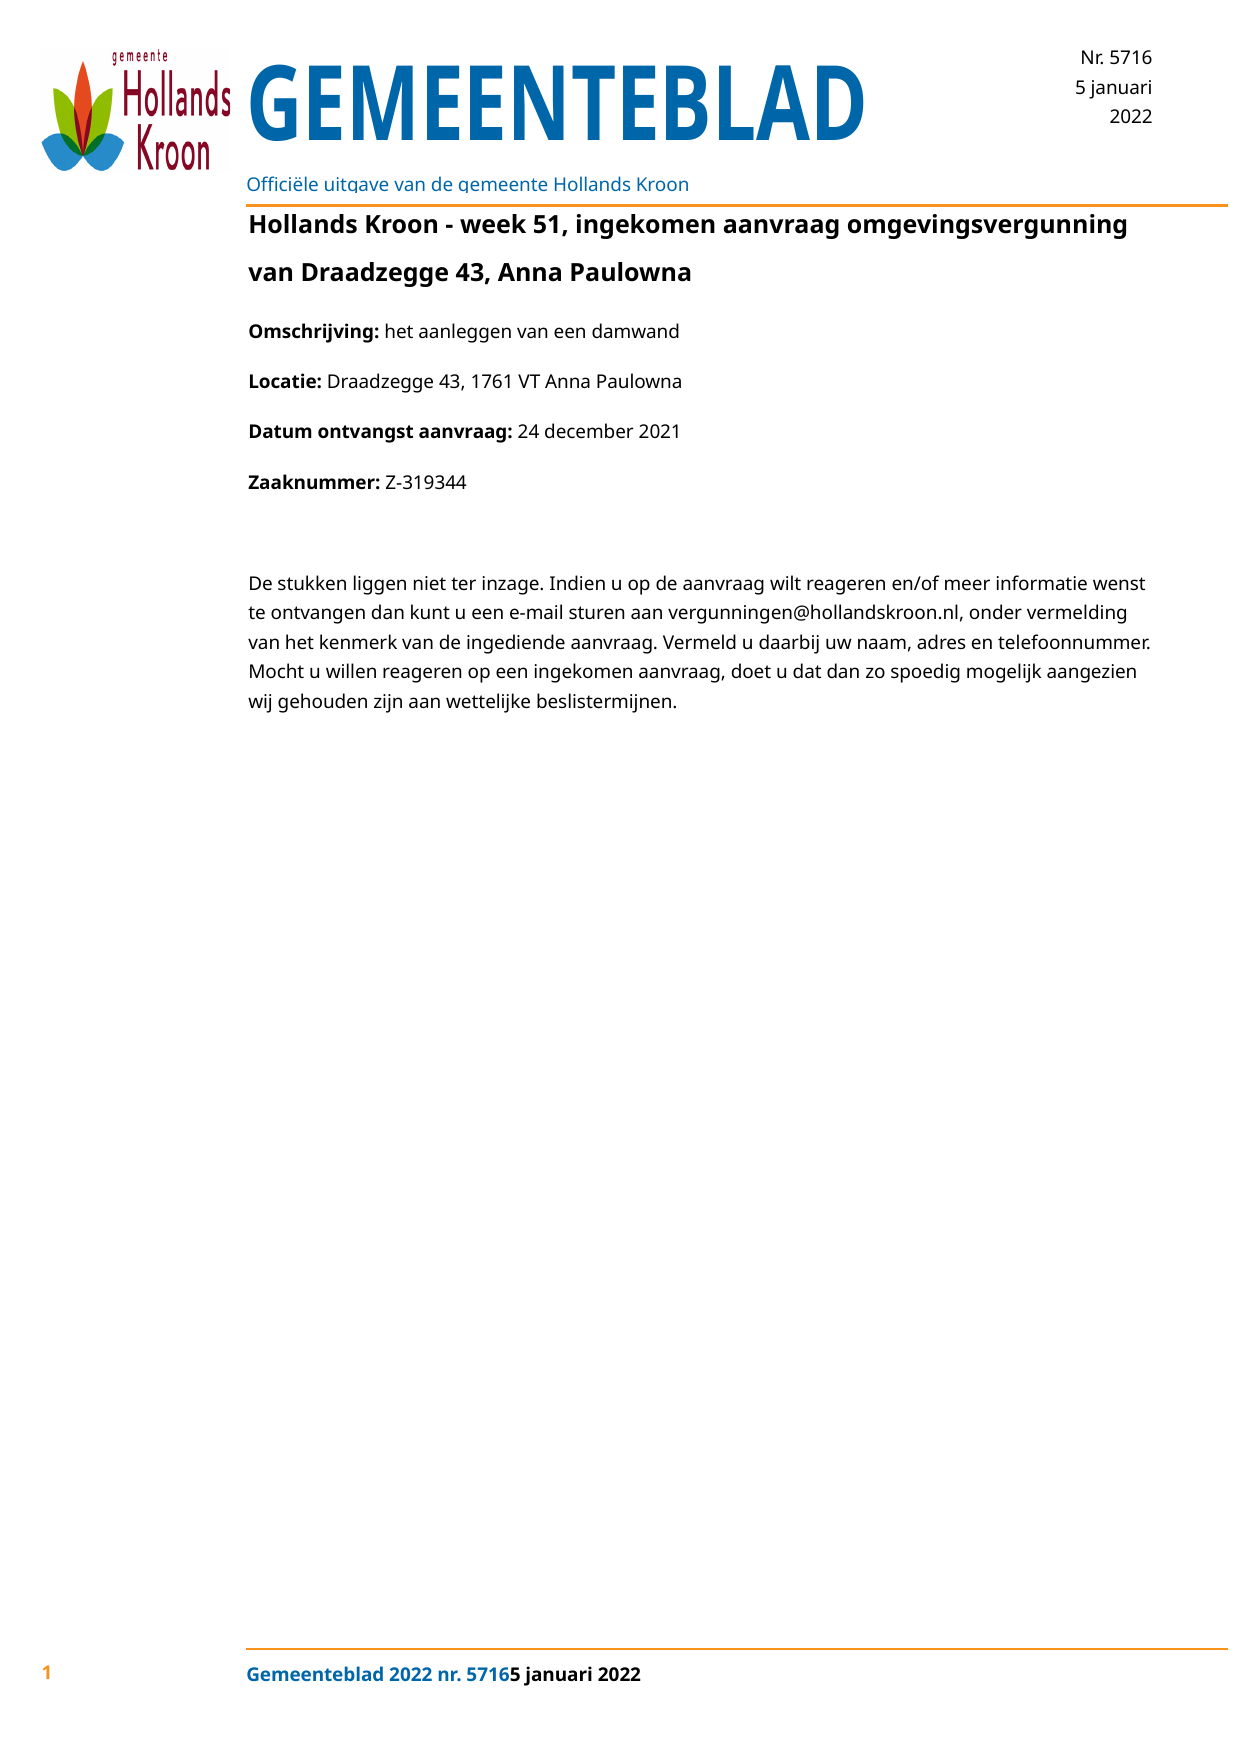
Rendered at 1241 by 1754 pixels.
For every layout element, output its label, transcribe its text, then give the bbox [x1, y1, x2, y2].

text Zaaknummer: Z-319344 [248, 469, 1152, 495]
picture [41, 47, 231, 172]
text Datum ontvangst aanvraag: 24 december 2021 [248, 419, 1152, 444]
text Hollands Kroon - week 51, ingekomen aanvraag omgevingsvergunning van Draadzegge 43, Anna Paulowna [248, 207, 1152, 288]
text Locatie: Draadzegge 43, 1761 VT Anna Paulowna [248, 368, 1152, 394]
text De stukken liggen niet ter inzage. Indien u op de aanvraag wilt reageren en/of meer informatie wenst te ontvangen dan kunt u een e-mail sturen aan vergunningen@hollandskroon.nl, onder vermelding van het kenmerk van de ingediende aanvraag. Vermeld u daarbij uw naam, adres en telefoonnummer. Mocht u willen reageren op een ingekomen aanvraag, doet u dat dan zo spoedig mogelijk aangezien wij gehouden zijn aan wettelijke beslistermijnen. [248, 570, 1152, 714]
text Omschrijving: het aanleggen van een damwand [248, 318, 1152, 344]
